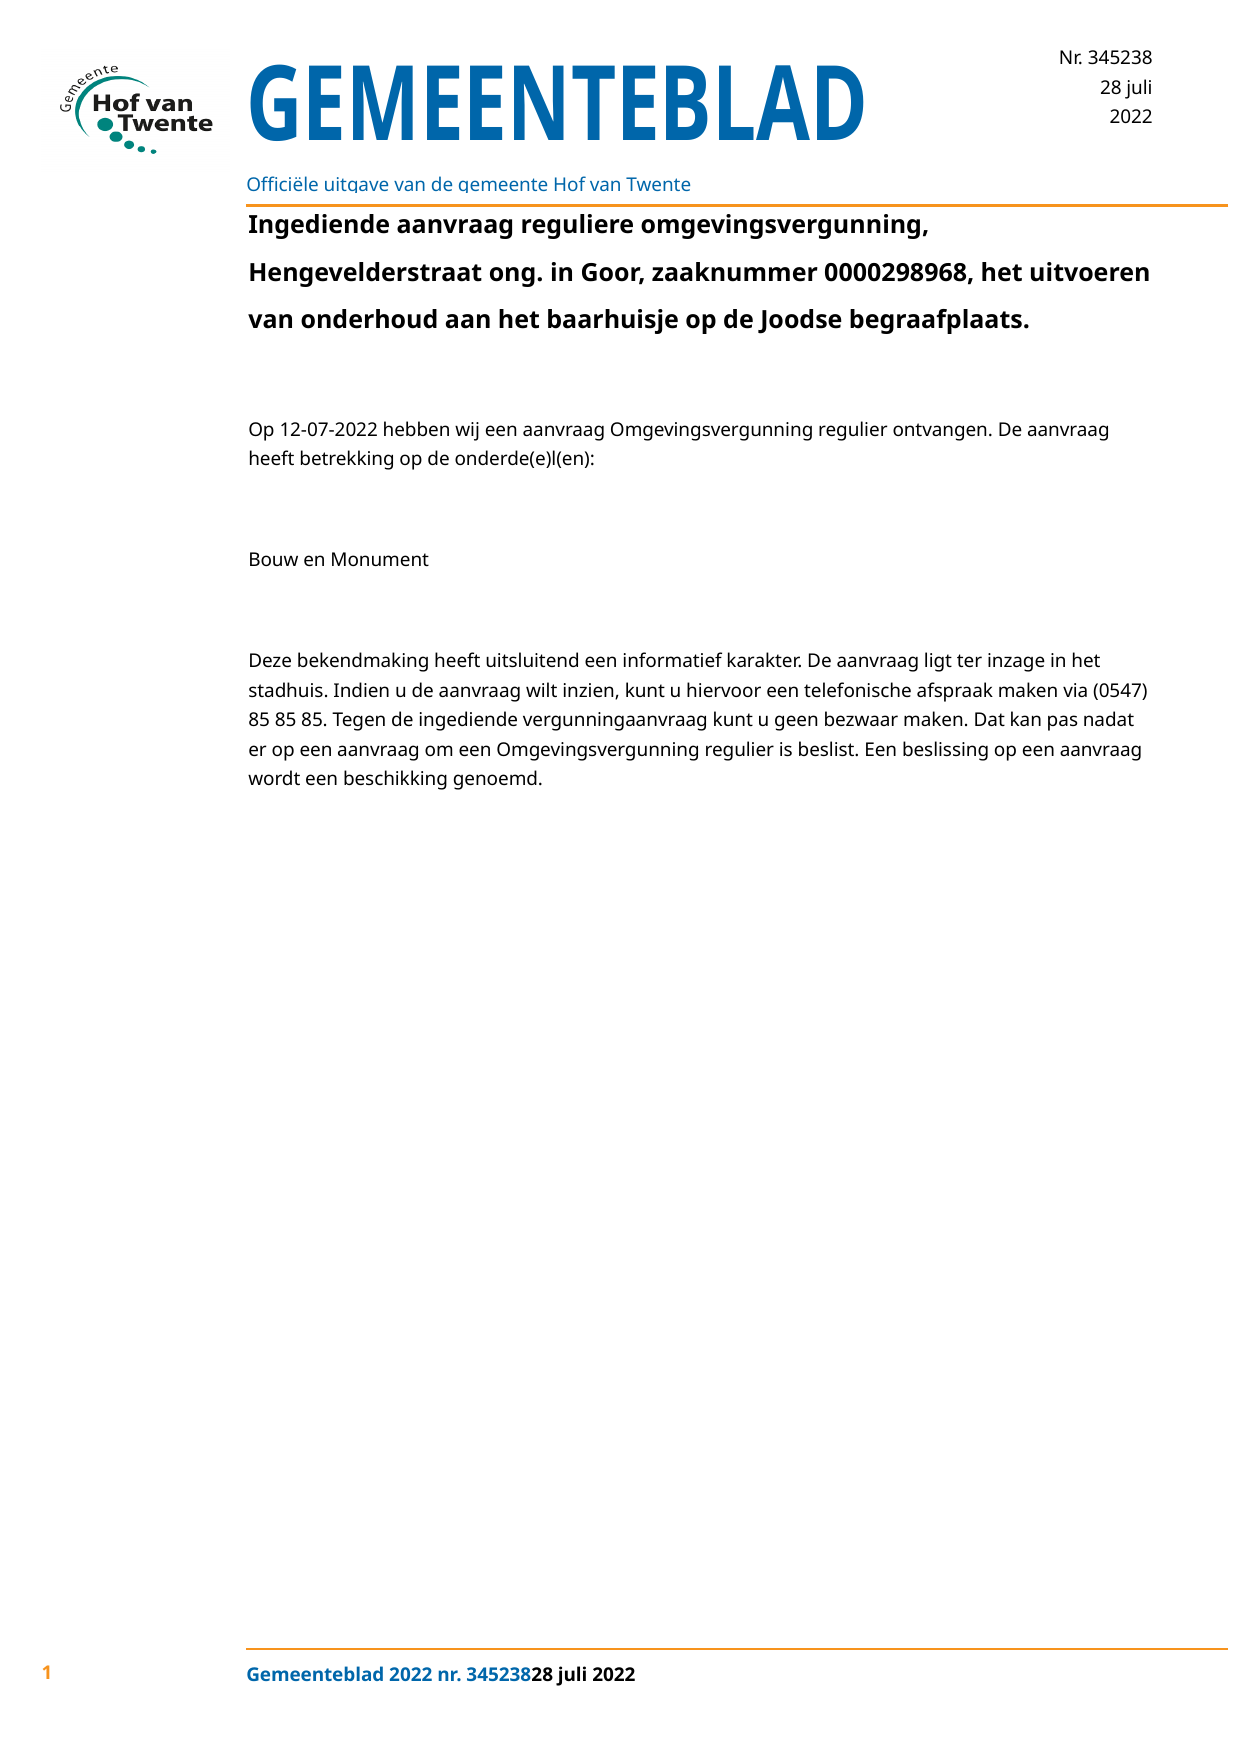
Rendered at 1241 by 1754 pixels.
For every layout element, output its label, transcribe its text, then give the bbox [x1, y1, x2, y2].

text Bouw en Monument [248, 546, 1152, 572]
text Op 12-07-2022 hebben wij een aanvraag Omgevingsvergunning regulier ontvangen. De aanvraag heeft betrekking op de onderde(e)l(en): [248, 416, 1152, 471]
picture [41, 47, 231, 172]
text Deze bekendmaking heeft uitsluitend een informatief karakter. De aanvraag ligt ter inzage in het stadhuis. Indien u de aanvraag wilt inzien, kunt u hiervoor een telefonische afspraak maken via (0547) 85 85 85. Tegen de ingediende vergunningaanvraag kunt u geen bezwaar maken. Dat kan pas nadat er op een aanvraag om een Omgevingsvergunning regulier is beslist. Een beslissing op een aanvraag wordt een beschikking genoemd. [248, 647, 1152, 791]
text Ingediende aanvraag reguliere omgevingsvergunning, Hengevelderstraat ong. in Goor, zaaknummer 0000298968, het uitvoeren van onderhoud aan het baarhuisje op de Joodse begraafplaats. [248, 207, 1152, 336]
